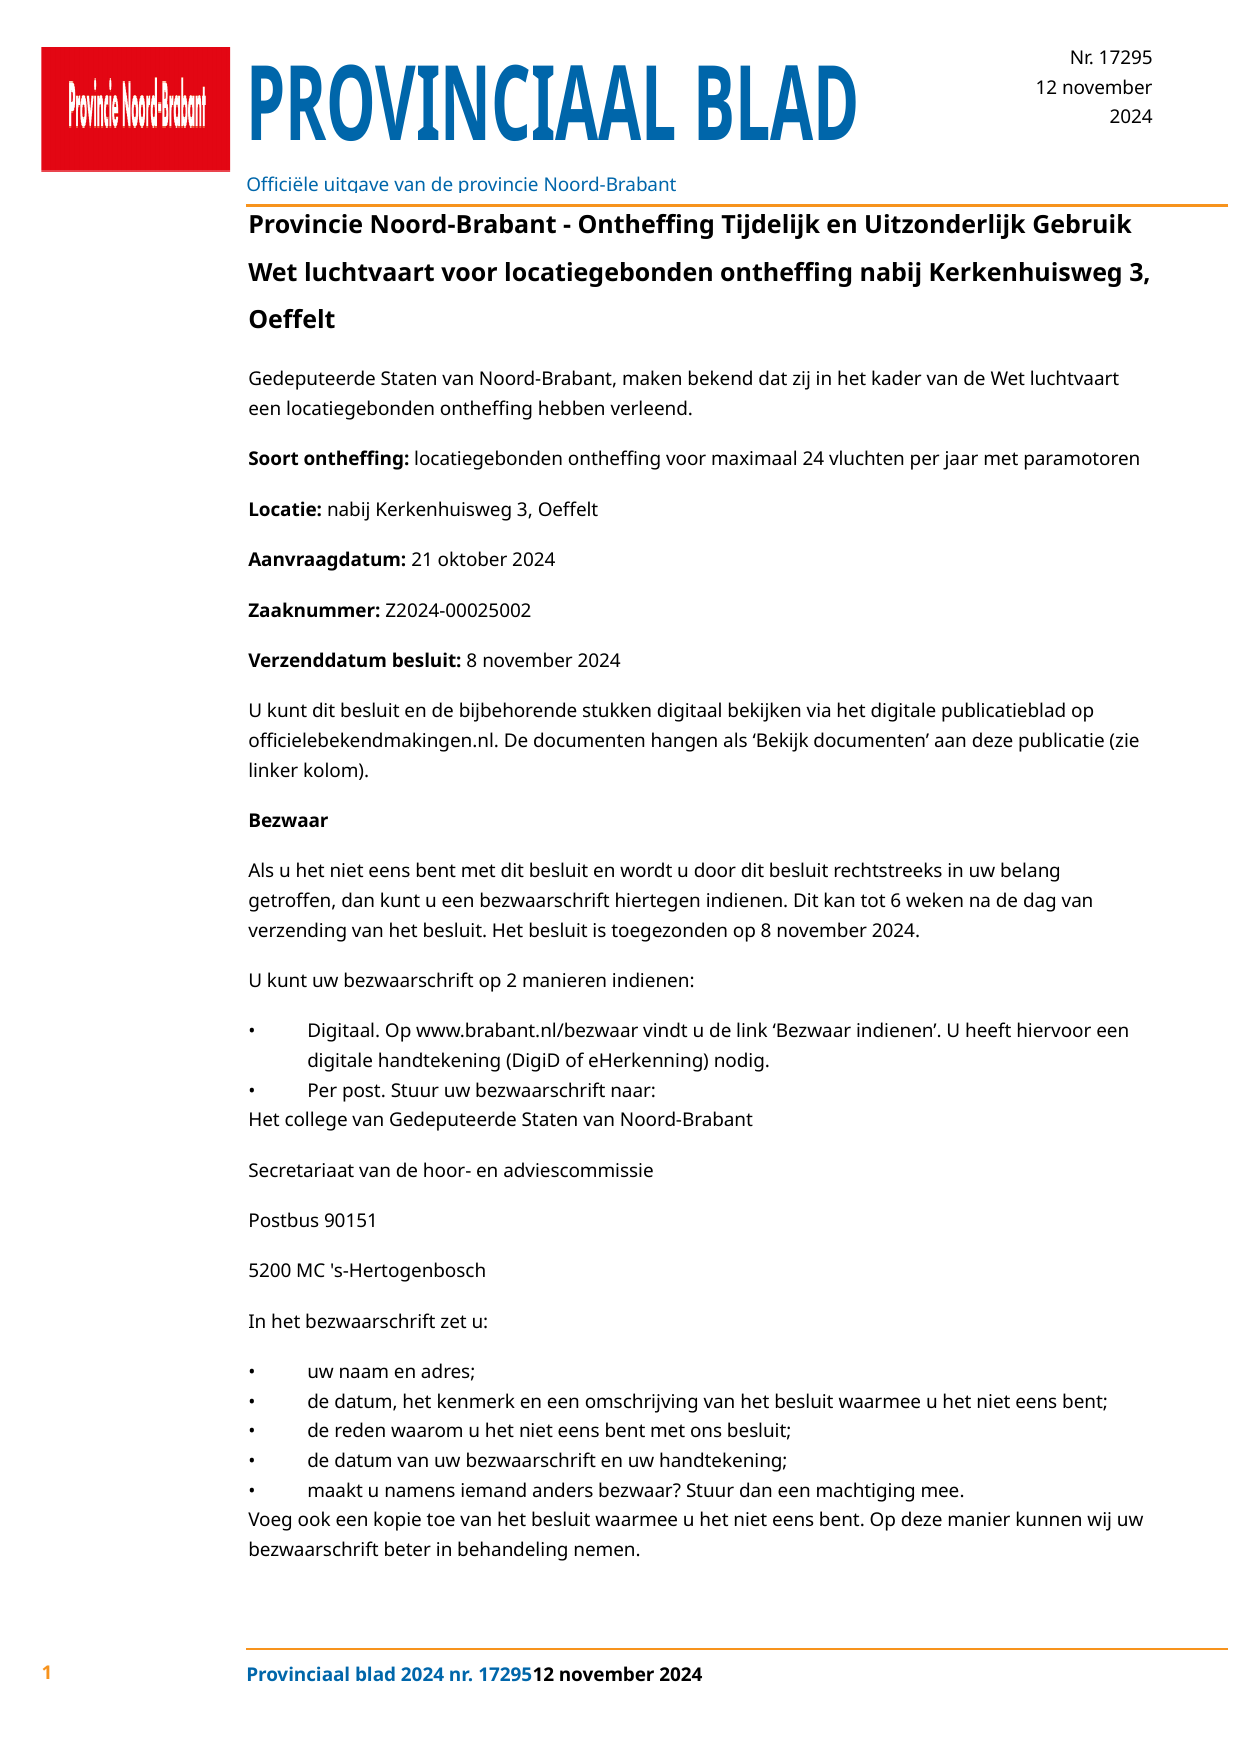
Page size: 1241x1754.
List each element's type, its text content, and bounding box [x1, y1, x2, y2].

text U kunt uw bezwaarschrift op 2 manieren indienen: [248, 967, 1152, 993]
picture [41, 47, 231, 172]
text Postbus 90151 [248, 1207, 1152, 1233]
text Bezwaar [248, 807, 1152, 833]
list Per post. Stuur uw bezwaarschrift naar: [248, 1077, 1152, 1102]
text Voeg ook een kopie toe van het besluit waarmee u het niet eens bent. Op deze manier kunnen wij uw bezwaarschrift beter in behandeling nemen. [248, 1506, 1152, 1562]
list de datum van uw bezwaarschrift en uw handtekening; [248, 1447, 1152, 1473]
list uw naam en adres; [248, 1358, 1152, 1384]
text Aanvraagdatum: 21 oktober 2024 [248, 546, 1152, 572]
text In het bezwaarschrift zet u: [248, 1308, 1152, 1334]
text Provincie Noord-Brabant - Ontheffing Tijdelijk en Uitzonderlijk Gebruik Wet luchtvaart voor locatiegebonden ontheffing nabij Kerkenhuisweg 3, Oeffelt [248, 207, 1152, 336]
text Als u het niet eens bent met dit besluit en wordt u door dit besluit rechtstreeks in uw belang getroffen, dan kunt u een bezwaarschrift hiertegen indienen. Dit kan tot 6 weken na de dag van verzending van het besluit. Het besluit is toegezonden op 8 november 2024. [248, 858, 1152, 942]
text Locatie: nabij Kerkenhuisweg 3, Oeffelt [248, 496, 1152, 522]
list de datum, het kenmerk en een omschrijving van het besluit waarmee u het niet eens bent; [248, 1388, 1152, 1414]
text Secretariaat van de hoor- en adviescommissie [248, 1157, 1152, 1182]
text Verzenddatum besluit: 8 november 2024 [248, 647, 1152, 673]
text Soort ontheffing: locatiegebonden ontheffing voor maximaal 24 vluchten per jaar met paramotoren [248, 446, 1152, 471]
list maakt u namens iemand anders bezwaar? Stuur dan een machtiging mee. [248, 1477, 1152, 1502]
list Digitaal. Op www.brabant.nl/bezwaar vindt u de link ‘Bezwaar indienen’. U heeft hiervoor een digitale handtekening (DigiD of eHerkenning) nodig. [248, 1018, 1152, 1073]
list de reden waarom u het niet eens bent met ons besluit; [248, 1418, 1152, 1443]
text 5200 MC 's‑Hertogenbosch [248, 1258, 1152, 1283]
text Gedeputeerde Staten van Noord-Brabant, maken bekend dat zij in het kader van de Wet luchtvaart een locatiegebonden ontheffing hebben verleend. [248, 366, 1152, 421]
text U kunt dit besluit en de bijbehorende stukken digitaal bekijken via het digitale publicatieblad op officielebekendmakingen.nl. De documenten hangen als ‘Bekijk documenten’ aan deze publicatie (zie linker kolom). [248, 698, 1152, 782]
text Het college van Gedeputeerde Staten van Noord-Brabant [248, 1106, 1152, 1132]
text Zaaknummer: Z2024-00025002 [248, 597, 1152, 622]
